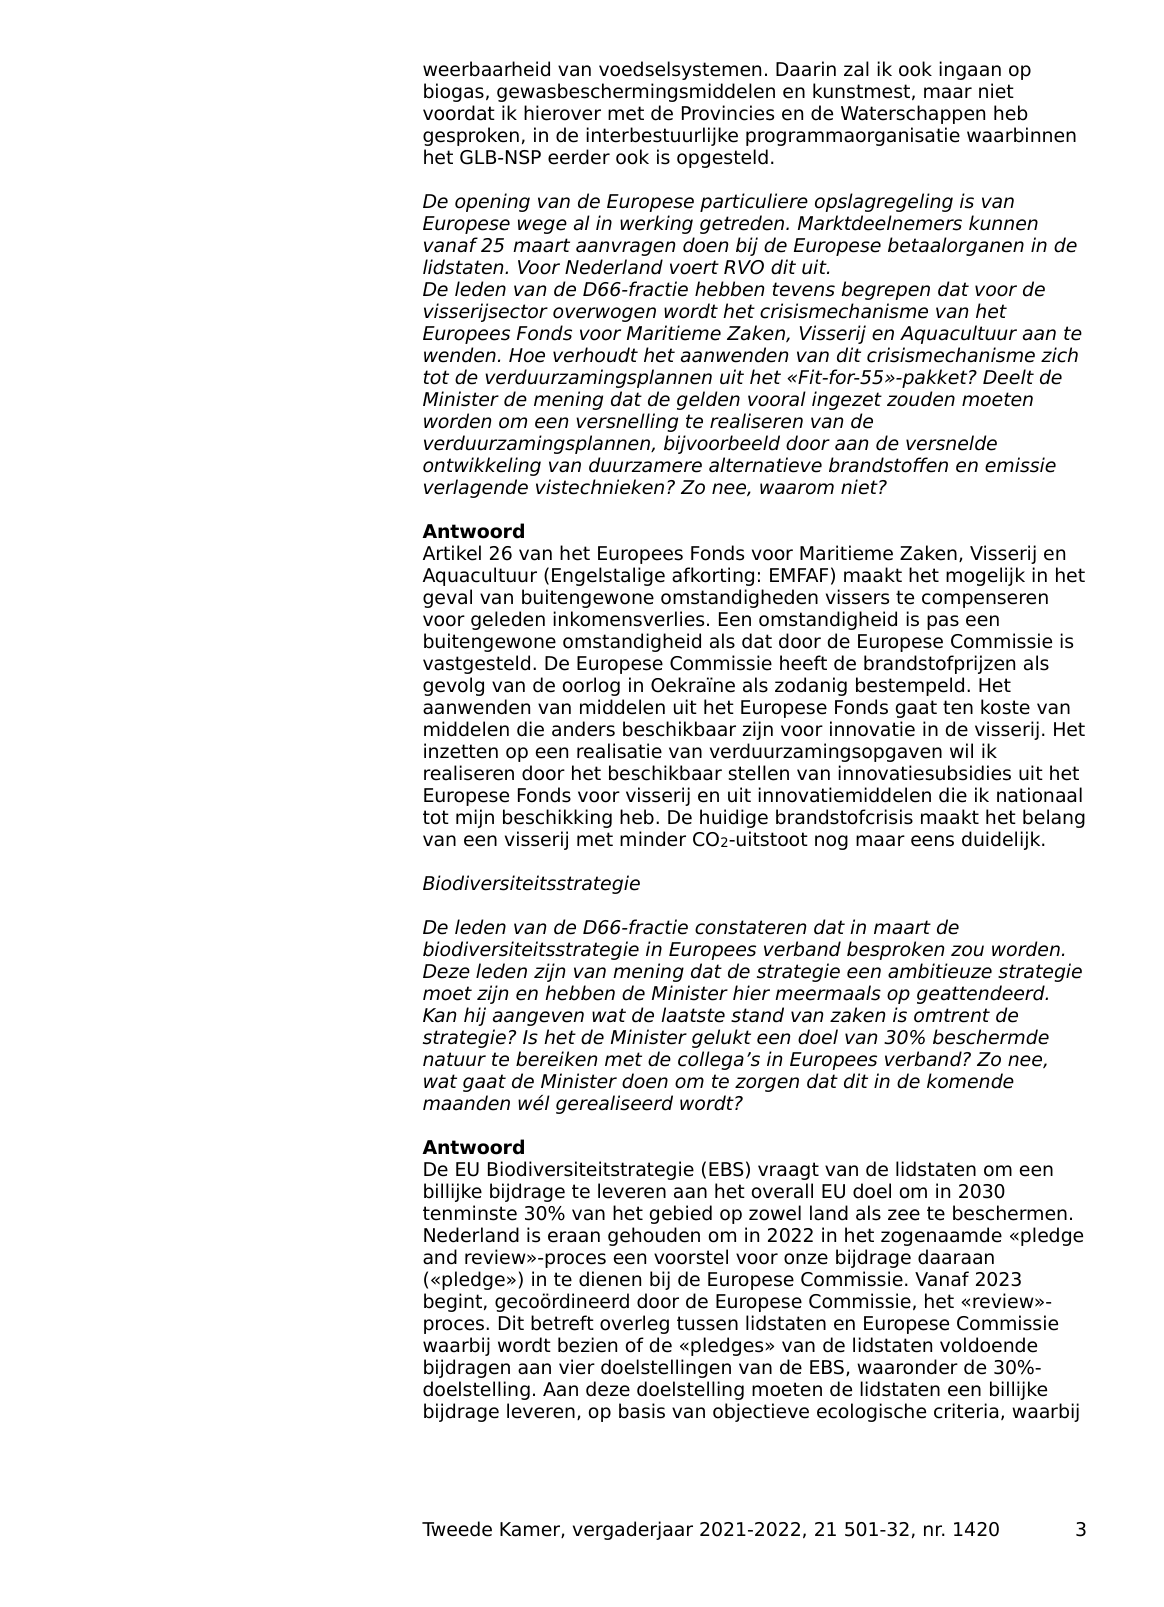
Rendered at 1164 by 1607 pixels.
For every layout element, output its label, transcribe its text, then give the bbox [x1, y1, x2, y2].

text Antwoord [422, 1137, 1087, 1159]
text De opening van de Europese particuliere opslagregeling is van Europese wege al in werking getreden. Marktdeelnemers kunnen vanaf 25 maart aanvragen doen bij de Europese betaalorganen in de lidstaten. Voor Nederland voert RVO dit uit. [422, 191, 1087, 279]
subtitle Biodiversiteitsstrategie [422, 873, 1087, 895]
text De leden van de D66-fractie hebben tevens begrepen dat voor de visserijsector overwogen wordt het crisismechanisme van het Europees Fonds voor Maritieme Zaken, Visserij en Aquacultuur aan te wenden. Hoe verhoudt het aanwenden van dit crisismechanisme zich tot de verduurzamingsplannen uit het «Fit-for-55»-pakket? Deelt de Minister de mening dat de gelden vooral ingezet zouden moeten worden om een versnelling te realiseren van de verduurzamingsplannen, bijvoorbeeld door aan de versnelde ontwikkeling van duurzamere alternatieve brandstoffen en emissie verlagende vistechnieken? Zo nee, waarom niet? [422, 279, 1087, 499]
text weerbaarheid van voedselsystemen. Daarin zal ik ook ingaan op biogas, gewasbeschermingsmiddelen en kunstmest, maar niet voordat ik hierover met de Provincies en de Waterschappen heb gesproken, in de interbestuurlijke programmaorganisatie waarbinnen het GLB-NSP eerder ook is opgesteld. [422, 59, 1087, 169]
text De leden van de D66-fractie constateren dat in maart de biodiversiteitsstrategie in Europees verband besproken zou worden. Deze leden zijn van mening dat de strategie een ambitieuze strategie moet zijn en hebben de Minister hier meermaals op geattendeerd. Kan hij aangeven wat de laatste stand van zaken is omtrent de strategie? Is het de Minister gelukt een doel van 30% beschermde natuur te bereiken met de collega’s in Europees verband? Zo nee, wat gaat de Minister doen om te zorgen dat dit in de komende maanden wél gerealiseerd wordt? [422, 917, 1087, 1115]
text De EU Biodiversiteitstrategie (EBS) vraagt van de lidstaten om een billijke bijdrage te leveren aan het overall EU doel om in 2030 tenminste 30% van het gebied op zowel land als zee te beschermen. Nederland is eraan gehouden om in 2022 in het zogenaamde «pledge and review»-proces een voorstel voor onze bijdrage daaraan («pledge») in te dienen bij de Europese Commissie. Vanaf 2023 begint, gecoördineerd door de Europese Commissie, het «review»-proces. Dit betreft overleg tussen lidstaten en Europese Commissie waarbij wordt bezien of de «pledges» van de lidstaten voldoende bijdragen aan vier doelstellingen van de EBS, waaronder de 30%-doelstelling. Aan deze doelstelling moeten de lidstaten een billijke bijdrage leveren, op basis van objectieve ecologische criteria, waarbij [422, 1159, 1087, 1423]
text Artikel 26 van het Europees Fonds voor Maritieme Zaken, Visserij en Aquacultuur (Engelstalige afkorting: EMFAF) maakt het mogelijk in het geval van buitengewone omstandigheden vissers te compenseren voor geleden inkomensverlies. Een omstandigheid is pas een buitengewone omstandigheid als dat door de Europese Commissie is vastgesteld. De Europese Commissie heeft de brandstofprijzen als gevolg van de oorlog in Oekraïne als zodanig bestempeld. Het aanwenden van middelen uit het Europese Fonds gaat ten koste van middelen die anders beschikbaar zijn voor innovatie in de visserij. Het inzetten op een realisatie van verduurzamingsopgaven wil ik realiseren door het beschikbaar stellen van innovatiesubsidies uit het Europese Fonds voor visserij en uit innovatiemiddelen die ik nationaal tot mijn beschikking heb. De huidige brandstofcrisis maakt het belang van een visserij met minder CO2-uitstoot nog maar eens duidelijk. [422, 543, 1087, 851]
text Antwoord [422, 521, 1087, 543]
